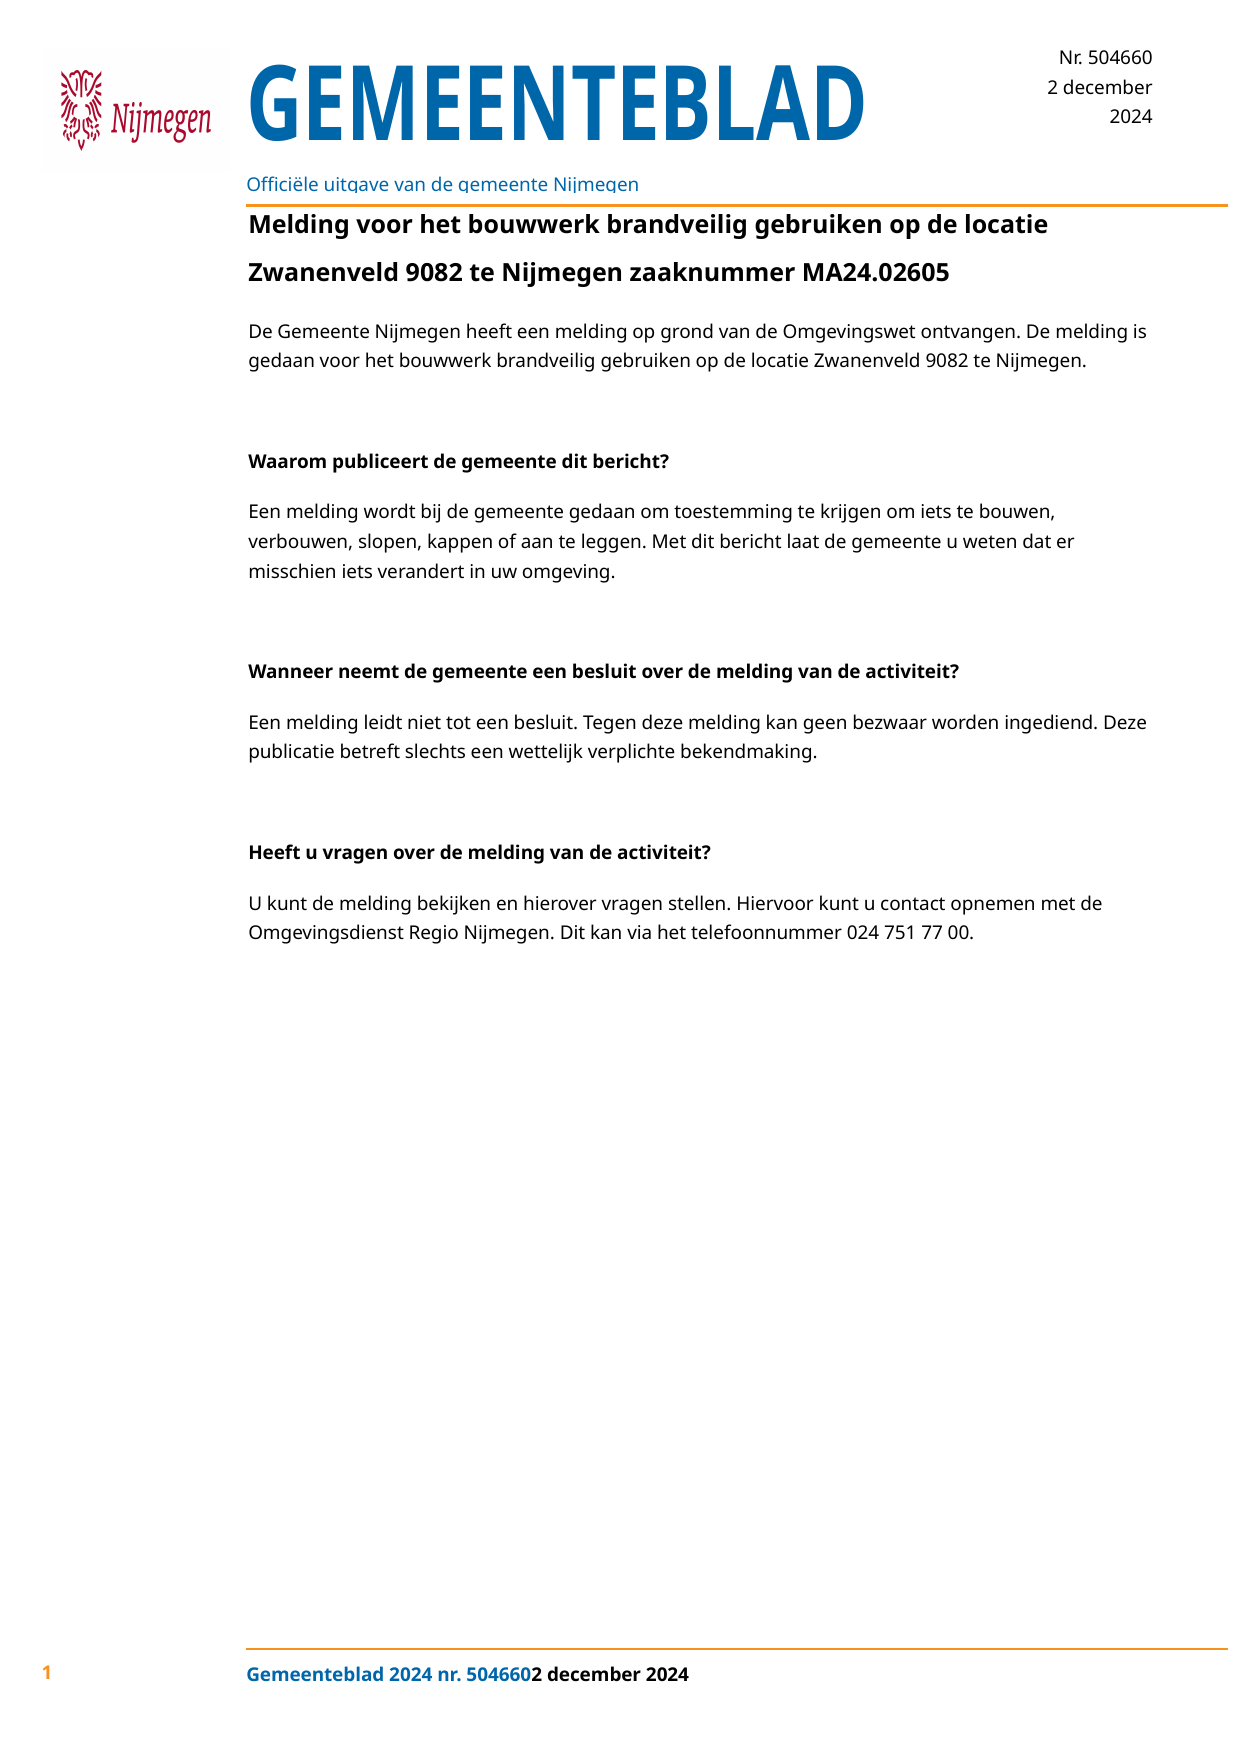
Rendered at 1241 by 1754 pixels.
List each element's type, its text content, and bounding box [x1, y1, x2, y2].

text Waarom publiceert de gemeente dit bericht? [248, 448, 1152, 474]
picture [41, 47, 231, 172]
text Een melding leidt niet tot een besluit. Tegen deze melding kan geen bezwaar worden ingediend. Deze publicatie betreft slechts een wettelijk verplichte bekendmaking. [248, 709, 1152, 764]
text Melding voor het bouwwerk brandveilig gebruiken op de locatie Zwanenveld 9082 te Nijmegen zaaknummer MA24.02605 [248, 207, 1152, 288]
text Heeft u vragen over de melding van de activiteit? [248, 839, 1152, 865]
text Een melding wordt bij de gemeente gedaan om toestemming te krijgen om iets te bouwen, verbouwen, slopen, kappen of aan te leggen. Met dit bericht laat de gemeente u weten dat er misschien iets verandert in uw omgeving. [248, 499, 1152, 584]
text U kunt de melding bekijken en hierover vragen stellen. Hiervoor kunt u contact opnemen met de Omgevingsdienst Regio Nijmegen. Dit kan via het telefoonnummer 024 751 77 00. [248, 890, 1152, 945]
text De Gemeente Nijmegen heeft een melding op grond van de Omgevingswet ontvangen. De melding is gedaan voor het bouwwerk brandveilig gebruiken op de locatie Zwanenveld 9082 te Nijmegen. [248, 318, 1152, 373]
text Wanneer neemt de gemeente een besluit over de melding van de activiteit? [248, 659, 1152, 684]
